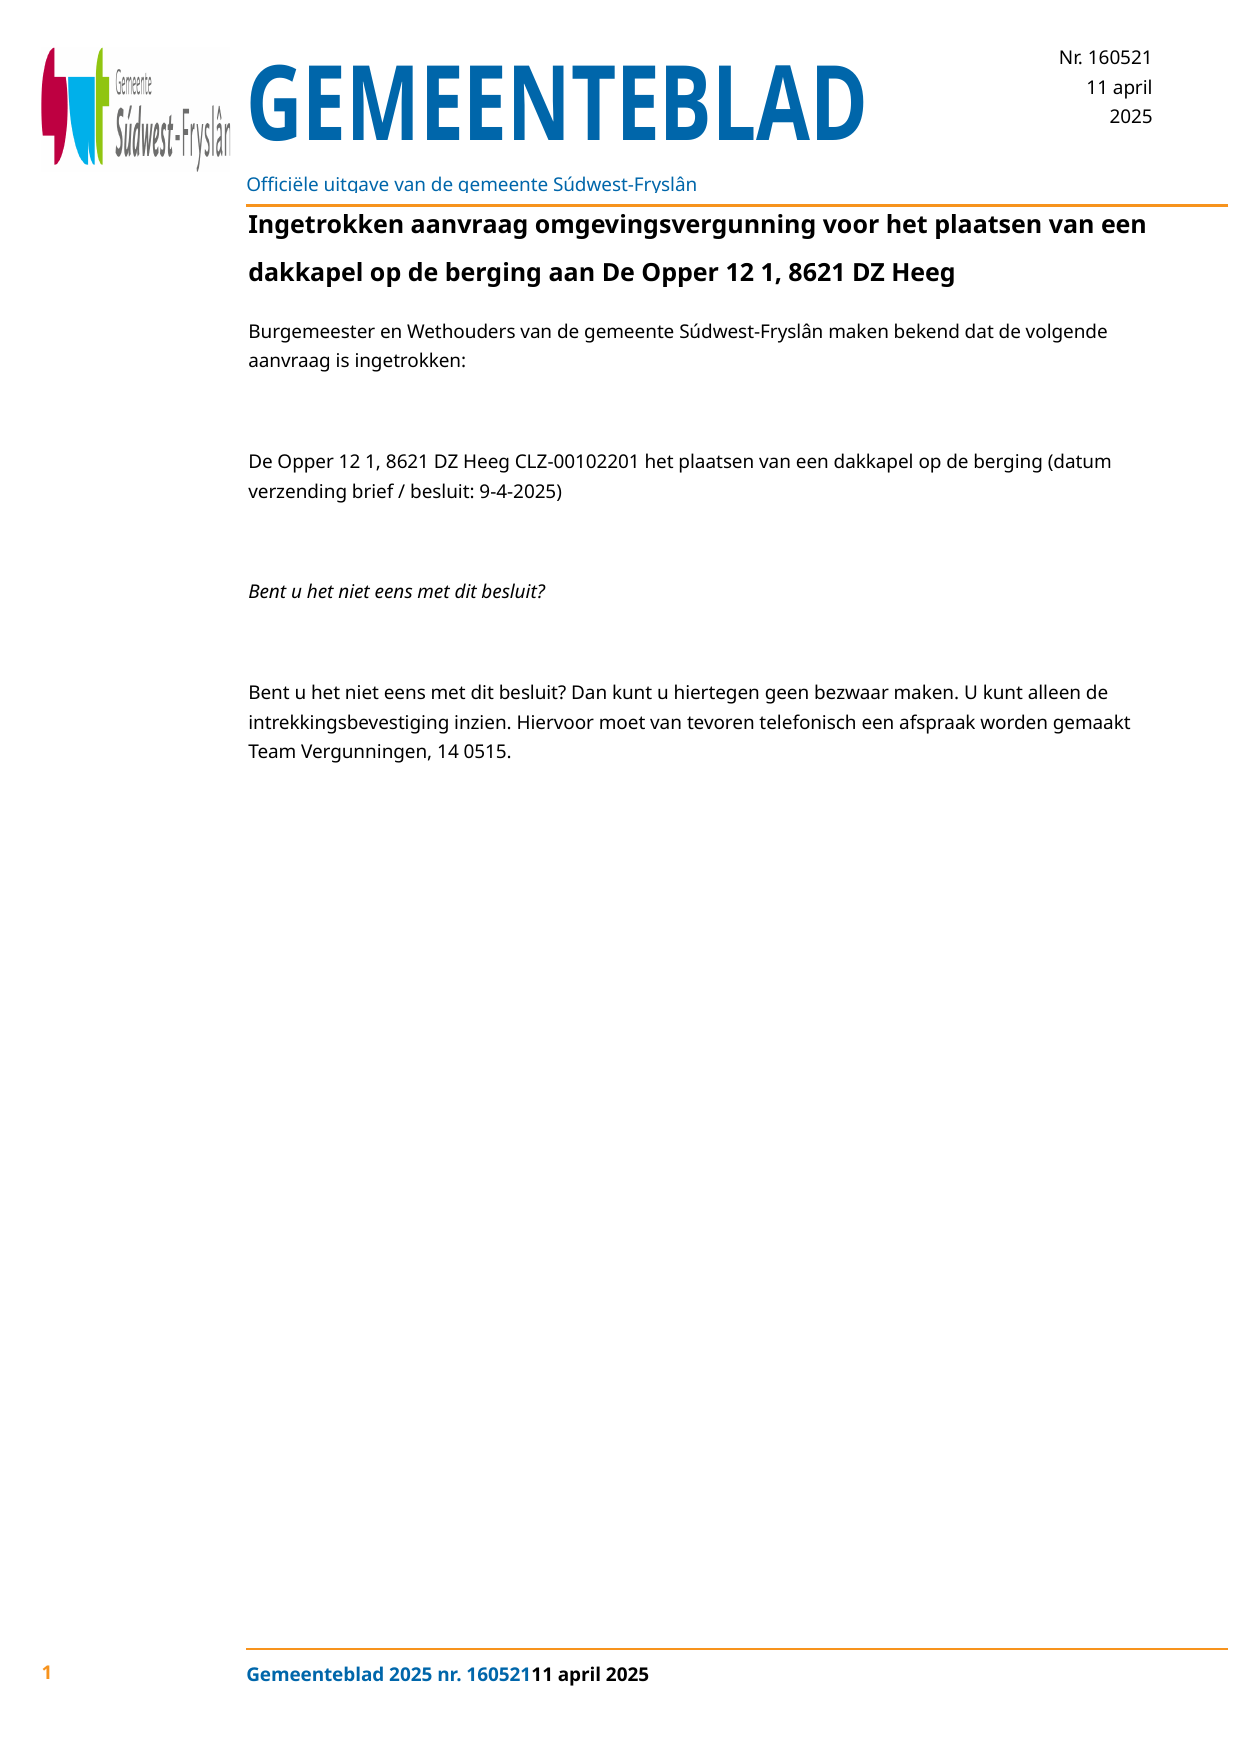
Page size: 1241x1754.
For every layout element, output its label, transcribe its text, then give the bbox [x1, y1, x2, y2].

text De Opper 12 1, 8621 DZ Heeg CLZ-00102201 het plaatsen van een dakkapel op de berging (datum verzending brief / besluit: 9-4-2025) [248, 448, 1152, 504]
text Bent u het niet eens met dit besluit? [248, 579, 1152, 604]
text Bent u het niet eens met dit besluit? Dan kunt u hiertegen geen bezwaar maken. U kunt alleen de intrekkingsbevestiging inzien. Hiervoor moet van tevoren telefonisch een afspraak worden gemaakt Team Vergunningen, 14 0515. [248, 679, 1152, 764]
picture [41, 47, 231, 172]
text Burgemeester en Wethouders van de gemeente Súdwest-Fryslân maken bekend dat de volgende aanvraag is ingetrokken: [248, 318, 1152, 373]
text Ingetrokken aanvraag omgevingsvergunning voor het plaatsen van een dakkapel op de berging aan De Opper 12 1, 8621 DZ Heeg [248, 207, 1152, 288]
